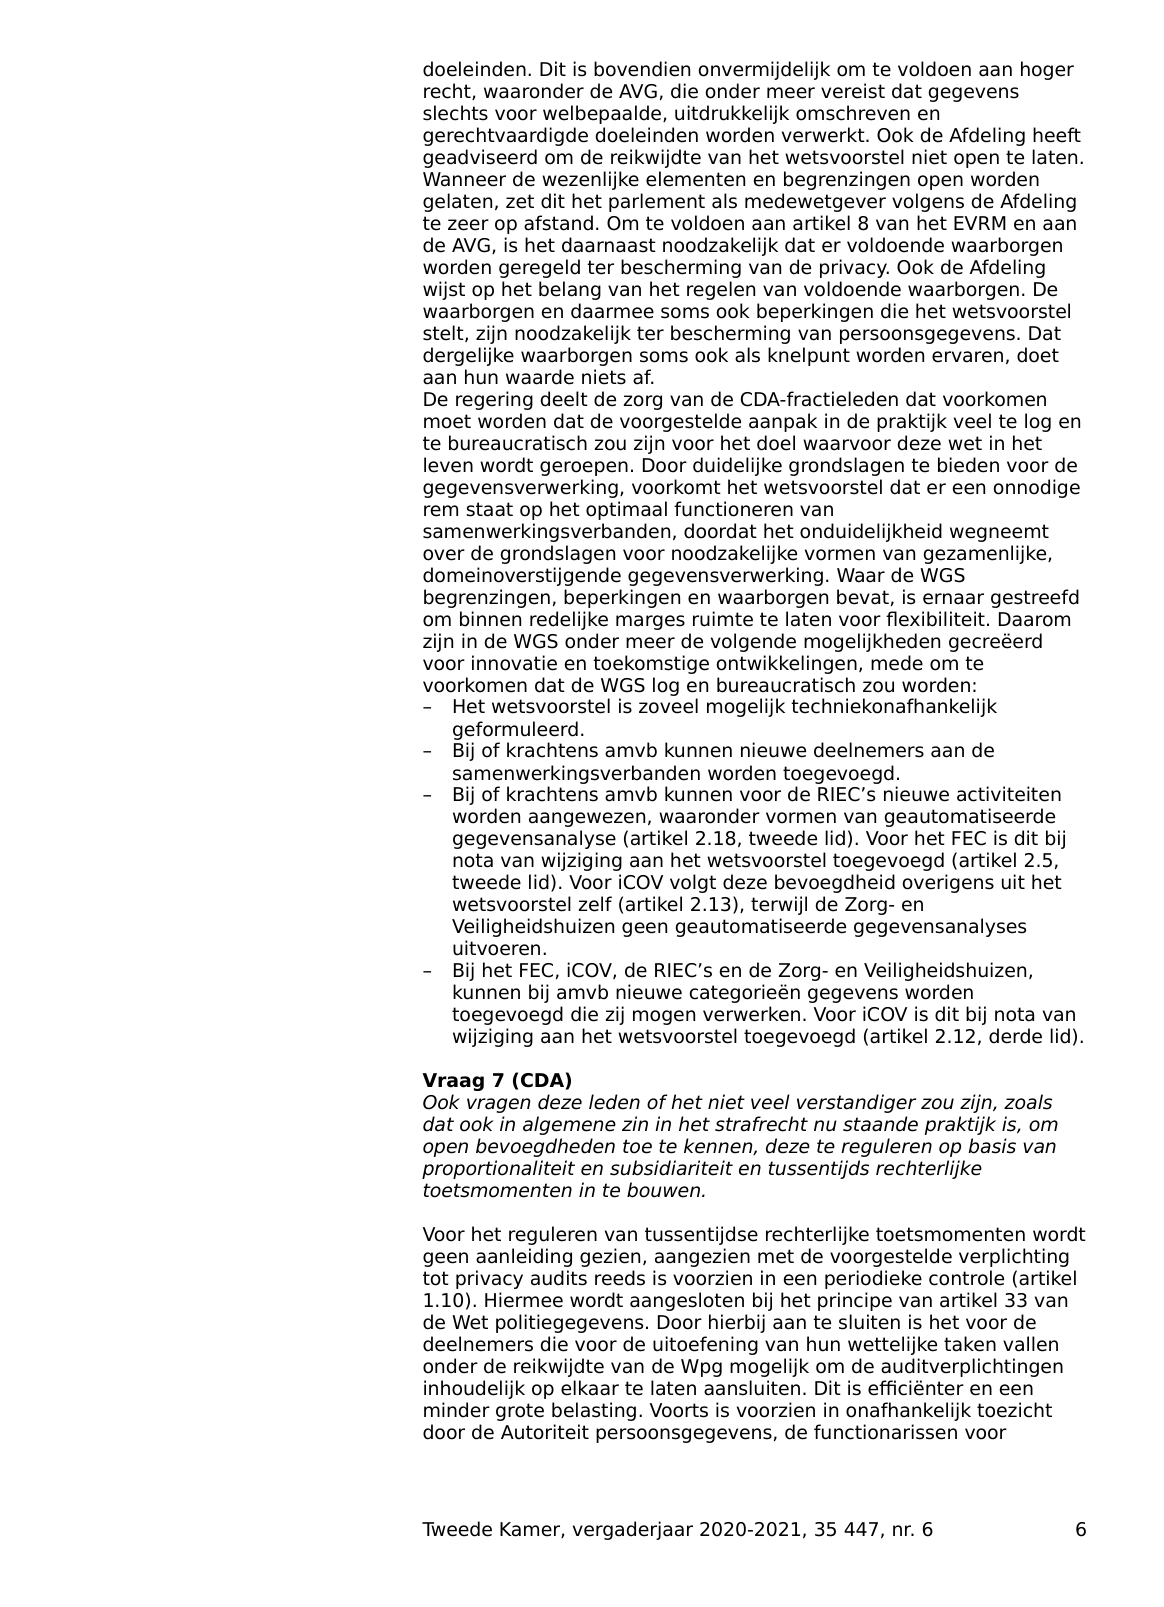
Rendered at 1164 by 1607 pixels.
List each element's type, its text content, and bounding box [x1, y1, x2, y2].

text – Bij of krachtens amvb kunnen nieuwe deelnemers aan de samenwerkingsverbanden worden toegevoegd. [422, 740, 1087, 784]
text – Bij of krachtens amvb kunnen voor de RIEC’s nieuwe activiteiten worden aangewezen, waaronder vormen van geautomatiseerde gegevensanalyse (artikel 2.18, tweede lid). Voor het FEC is dit bij nota van wijziging aan het wetsvoorstel toegevoegd (artikel 2.5, tweede lid). Voor iCOV volgt deze bevoegdheid overigens uit het wetsvoorstel zelf (artikel 2.13), terwijl de Zorg- en Veiligheidshuizen geen geautomatiseerde gegevensanalyses uitvoeren. [422, 784, 1087, 960]
text Ook vragen deze leden of het niet veel verstandiger zou zijn, zoals dat ook in algemene zin in het strafrecht nu staande praktijk is, om open bevoegdheden toe te kennen, deze te reguleren op basis van proportionaliteit en subsidiariteit en tussentijds rechterlijke toetsmomenten in te bouwen. [422, 1092, 1087, 1202]
text De regering deelt de zorg van de CDA-fractieleden dat voorkomen moet worden dat de voorgestelde aanpak in de praktijk veel te log en te bureaucratisch zou zijn voor het doel waarvoor deze wet in het leven wordt geroepen. Door duidelijke grondslagen te bieden voor de gegevensverwerking, voorkomt het wetsvoorstel dat er een onnodige rem staat op het optimaal functioneren van samenwerkingsverbanden, doordat het onduidelijkheid wegneemt over de grondslagen voor noodzakelijke vormen van gezamenlijke, domeinoverstijgende gegevensverwerking. Waar de WGS begrenzingen, beperkingen en waarborgen bevat, is ernaar gestreefd om binnen redelijke marges ruimte te laten voor flexibiliteit. Daarom zijn in de WGS onder meer de volgende mogelijkheden gecreëerd voor innovatie en toekomstige ontwikkelingen, mede om te voorkomen dat de WGS log en bureaucratisch zou worden: [422, 389, 1087, 696]
text – Het wetsvoorstel is zoveel mogelijk techniekonafhankelijk geformuleerd. [422, 696, 1087, 740]
text Vraag 7 (CDA) [422, 1070, 1087, 1092]
text Voor het reguleren van tussentijdse rechterlijke toetsmomenten wordt geen aanleiding gezien, aangezien met de voorgestelde verplichting tot privacy audits reeds is voorzien in een periodieke controle (artikel 1.10). Hiermee wordt aangesloten bij het principe van artikel 33 van de Wet politiegegevens. Door hierbij aan te sluiten is het voor de deelnemers die voor de uitoefening van hun wettelijke taken vallen onder de reikwijdte van de Wpg mogelijk om de auditverplichtingen inhoudelijk op elkaar te laten aansluiten. Dit is efficiënter en een minder grote belasting. Voorts is voorzien in onafhankelijk toezicht door de Autoriteit persoonsgegevens, de functionarissen voor [422, 1224, 1087, 1444]
text doeleinden. Dit is bovendien onvermijdelijk om te voldoen aan hoger recht, waaronder de AVG, die onder meer vereist dat gegevens slechts voor welbepaalde, uitdrukkelijk omschreven en gerechtvaardigde doeleinden worden verwerkt. Ook de Afdeling heeft geadviseerd om de reikwijdte van het wetsvoorstel niet open te laten. Wanneer de wezenlijke elementen en begrenzingen open worden gelaten, zet dit het parlement als medewetgever volgens de Afdeling te zeer op afstand. Om te voldoen aan artikel 8 van het EVRM en aan de AVG, is het daarnaast noodzakelijk dat er voldoende waarborgen worden geregeld ter bescherming van de privacy. Ook de Afdeling wijst op het belang van het regelen van voldoende waarborgen. De waarborgen en daarmee soms ook beperkingen die het wetsvoorstel stelt, zijn noodzakelijk ter bescherming van persoonsgegevens. Dat dergelijke waarborgen soms ook als knelpunt worden ervaren, doet aan hun waarde niets af. [422, 59, 1087, 389]
text – Bij het FEC, iCOV, de RIEC’s en de Zorg- en Veiligheidshuizen, kunnen bij amvb nieuwe categorieën gegevens worden toegevoegd die zij mogen verwerken. Voor iCOV is dit bij nota van wijziging aan het wetsvoorstel toegevoegd (artikel 2.12, derde lid). [422, 960, 1087, 1048]
